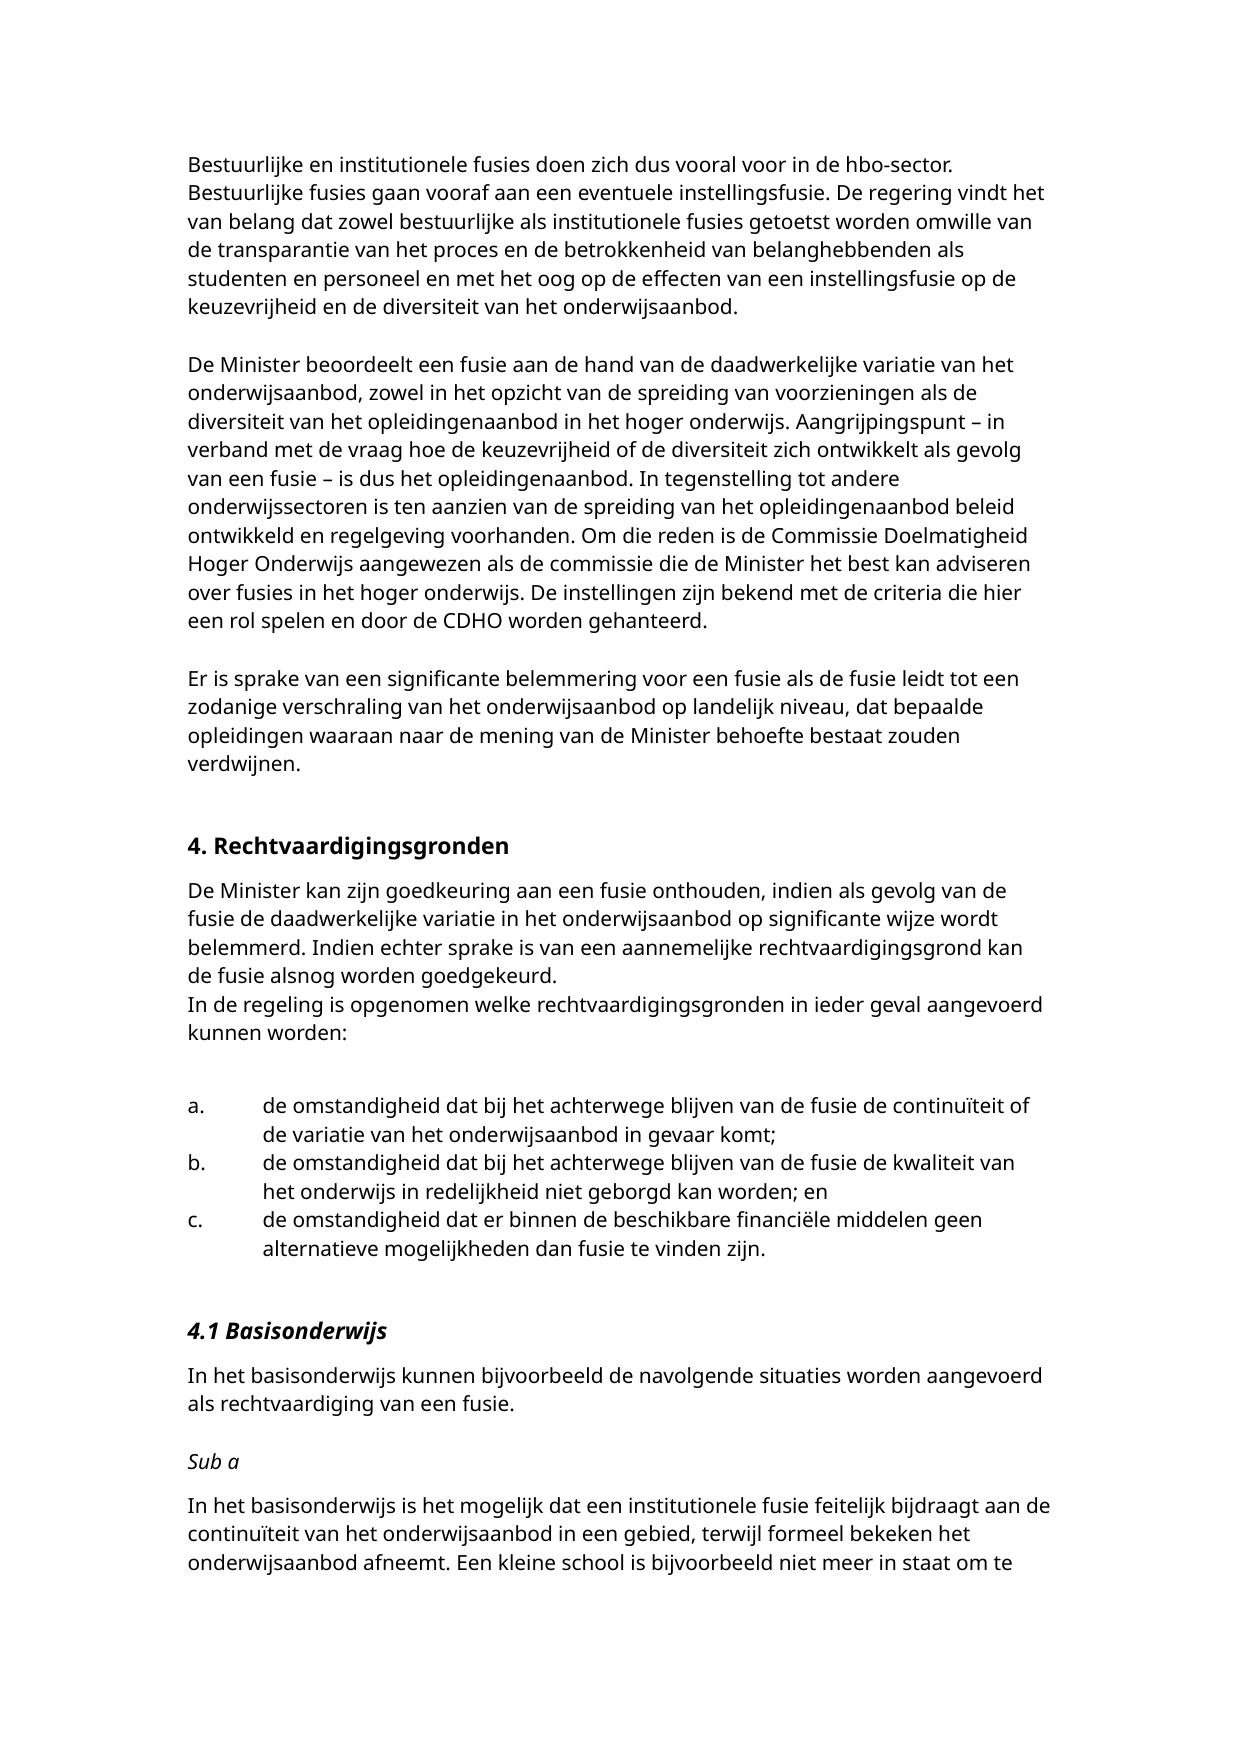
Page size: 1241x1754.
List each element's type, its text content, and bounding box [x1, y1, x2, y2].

text Sub a [187, 1447, 1053, 1476]
list de omstandigheid dat bij het achterwege blijven van de fusie de continuïteit of de variatie van het onderwijsaanbod in gevaar komt; [187, 1092, 1053, 1148]
subtitle 4. Rechtvaardigingsgronden [187, 830, 1053, 861]
text De Minister beoordeelt een fusie aan de hand van de daadwerkelijke variatie van het onderwijsaanbod, zowel in het opzicht van de spreiding van voorzieningen als de diversiteit van het opleidingenaanbod in het hoger onderwijs. Aangrijpingspunt – in verband met de vraag hoe de keuzevrijheid of de diversiteit zich ontwikkelt als gevolg van een fusie – is dus het opleidingenaanbod. In tegenstelling tot andere onderwijssectoren is ten aanzien van de spreiding van het opleidingenaanbod beleid ontwikkeld en regelgeving voorhanden. Om die reden is de Commissie Doelmatigheid Hoger Onderwijs aangewezen als de commissie die de Minister het best kan adviseren over fusies in het hoger onderwijs. De instellingen zijn bekend met de criteria die hier een rol spelen en door de CDHO worden gehanteerd. [187, 350, 1053, 634]
text In de regeling is opgenomen welke rechtvaardigingsgronden in ieder geval aangevoerd kunnen worden: [187, 990, 1053, 1047]
text Bestuurlijke en institutionele fusies doen zich dus vooral voor in de hbo-sector. Bestuurlijke fusies gaan vooraf aan een eventuele instellingsfusie. De regering vindt het van belang dat zowel bestuurlijke als institutionele fusies getoetst worden omwille van de transparantie van het proces en de betrokkenheid van belanghebbenden als studenten en personeel en met het oog op de effecten van een instellingsfusie op de keuzevrijheid en de diversiteit van het onderwijsaanbod. [187, 150, 1053, 321]
list de omstandigheid dat er binnen de beschikbare financiële middelen geen alternatieve mogelijkheden dan fusie te vinden zijn. [187, 1205, 1053, 1262]
subtitle 4.1 Basisonderwijs [187, 1315, 1053, 1346]
text In het basisonderwijs is het mogelijk dat een institutionele fusie feitelijk bijdraagt aan de continuïteit van het onderwijsaanbod in een gebied, terwijl formeel bekeken het onderwijsaanbod afneemt. Een kleine school is bijvoorbeeld niet meer in staat om te [187, 1491, 1053, 1576]
text De Minister kan zijn goedkeuring aan een fusie onthouden, indien als gevolg van de fusie de daadwerkelijke variatie in het onderwijsaanbod op significante wijze wordt belemmerd. Indien echter sprake is van een aannemelijke rechtvaardigingsgrond kan de fusie alsnog worden goedgekeurd. [187, 876, 1053, 990]
text In het basisonderwijs kunnen bijvoorbeeld de navolgende situaties worden aangevoerd als rechtvaardiging van een fusie. [187, 1361, 1053, 1418]
text Er is sprake van een significante belemmering voor een fusie als de fusie leidt tot een zodanige verschraling van het onderwijsaanbod op landelijk niveau, dat bepaalde opleidingen waaraan naar de mening van de Minister behoefte bestaat zouden verdwijnen. [187, 664, 1053, 778]
list de omstandigheid dat bij het achterwege blijven van de fusie de kwaliteit van het onderwijs in redelijkheid niet geborgd kan worden; en [187, 1148, 1053, 1205]
